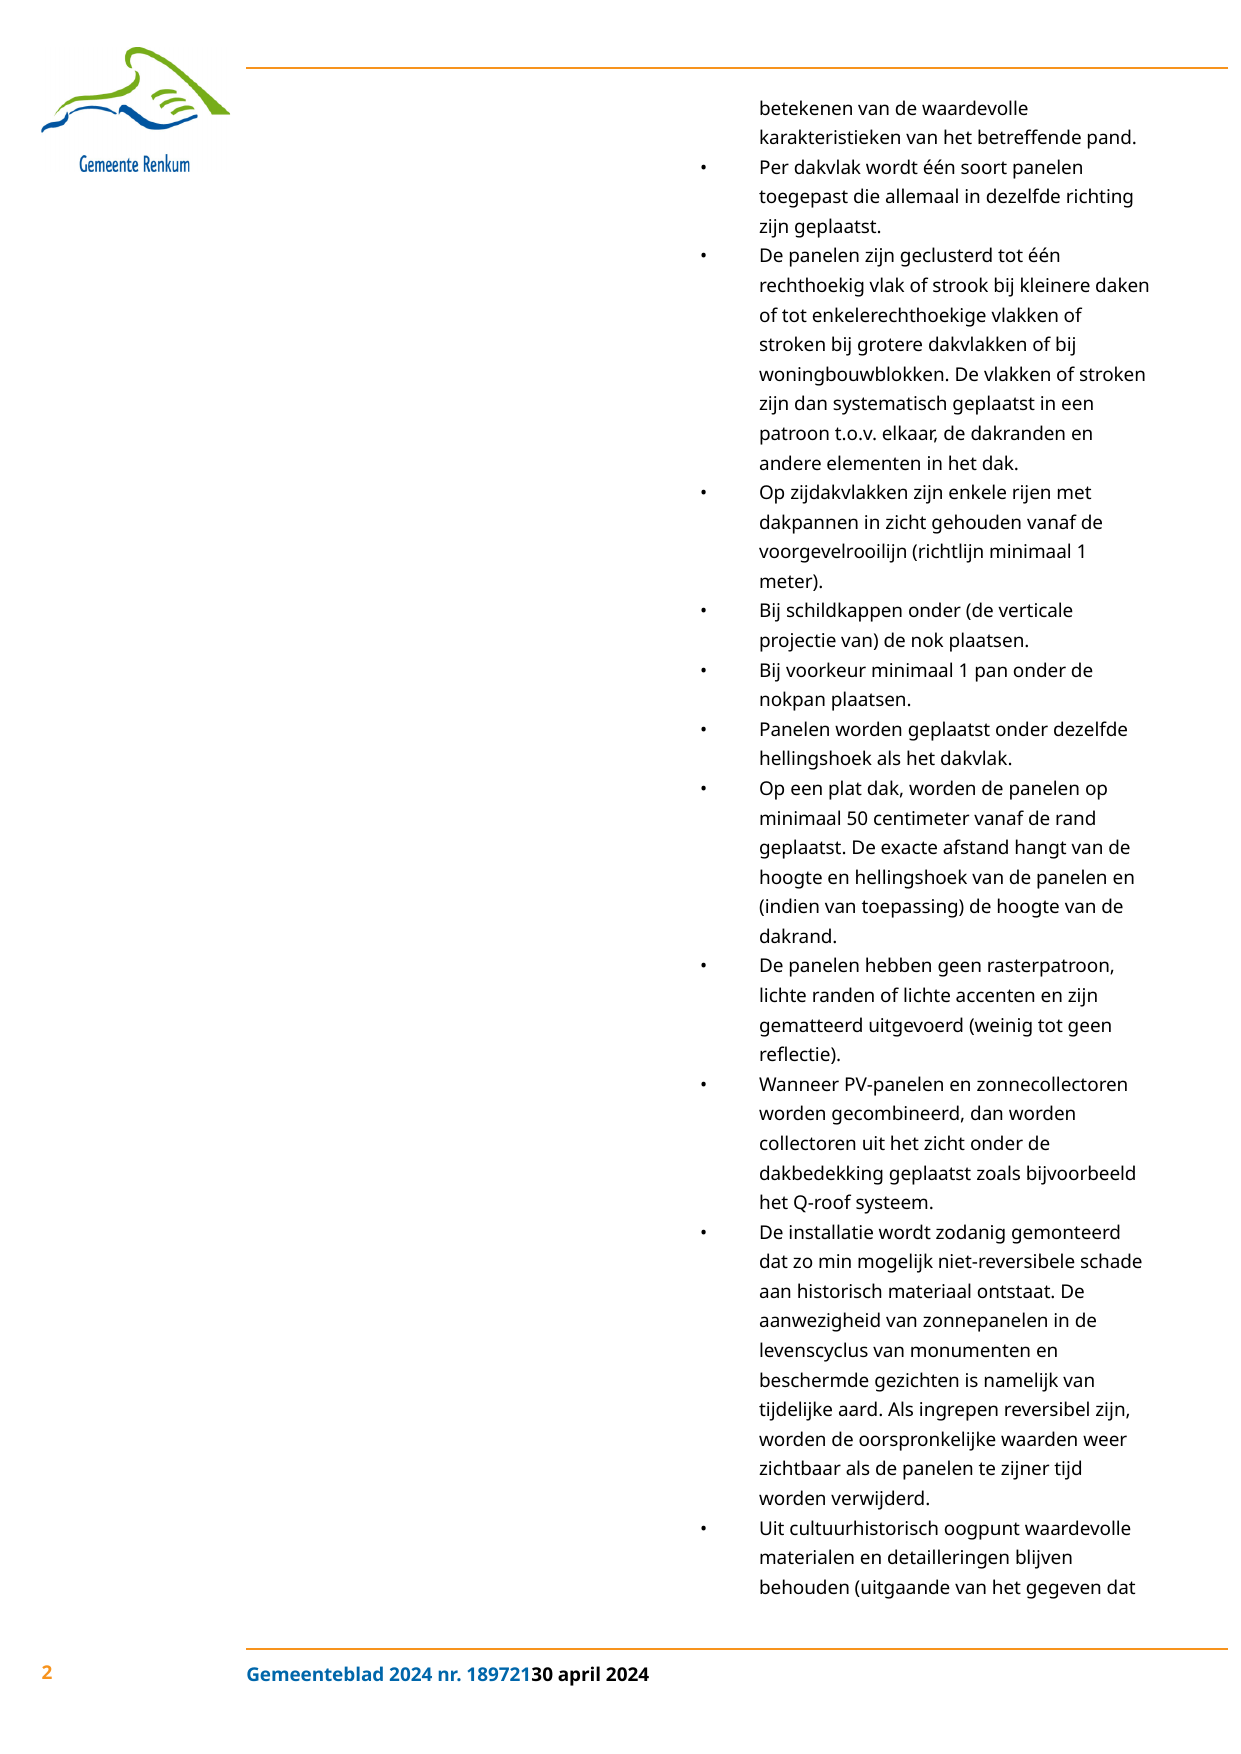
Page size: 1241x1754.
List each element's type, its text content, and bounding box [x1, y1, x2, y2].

picture [41, 47, 231, 172]
table_cell [248, 95, 700, 1600]
table_cell betekenen van de waardevolle karakteristieken van het betreffende pand. Per dakvlak wordt één soort panelen toegepast die allemaal in dezelfde richting zijn geplaatst. De panelen zijn geclusterd tot één rechthoekig vlak of strook bij kleinere daken of tot enkelerechthoekige vlakken of stroken bij grotere dakvlakken of bij woningbouwblokken. De vlakken of stroken zijn dan systematisch geplaatst in een patroon t.o.v. elkaar, de dakranden en andere elementen in het dak. Op zijdakvlakken zijn enkele rijen met dakpannen in zicht gehouden vanaf de voorgevelrooilijn (richtlijn minimaal 1 meter). Bij schildkappen onder (de verticale projectie van) de nok plaatsen. Bij voorkeur minimaal 1 pan onder de nokpan plaatsen. Panelen worden geplaatst onder dezelfde hellingshoek als het dakvlak. Op een plat dak, worden de panelen op minimaal 50 centimeter vanaf de rand geplaatst. De exacte afstand hangt van de hoogte en hellingshoek van de panelen en (indien van toepassing) de hoogte van de dakrand. De panelen hebben geen rasterpatroon, lichte randen of lichte accenten en zijn gematteerd uitgevoerd (weinig tot geen reflectie). Wanneer PV-panelen en zonnecollectoren worden gecombineerd, dan worden collectoren uit het zicht onder de dakbedekking geplaatst zoals bijvoorbeeld het Q-roof systeem. De installatie wordt zodanig gemonteerd dat zo min mogelijk niet-reversibele schade aan historisch materiaal ontstaat. De aanwezigheid van zonnepanelen in de levenscyclus van monumenten en beschermde gezichten is namelijk van tijdelijke aard. Als ingrepen reversibel zijn, worden de oorspronkelijke waarden weer zichtbaar als de panelen te zijner tijd worden verwijderd. Uit cultuurhistorisch oogpunt waardevolle materialen en detailleringen blijven behouden (uitgaande van het gegeven dat [700, 95, 1152, 1600]
